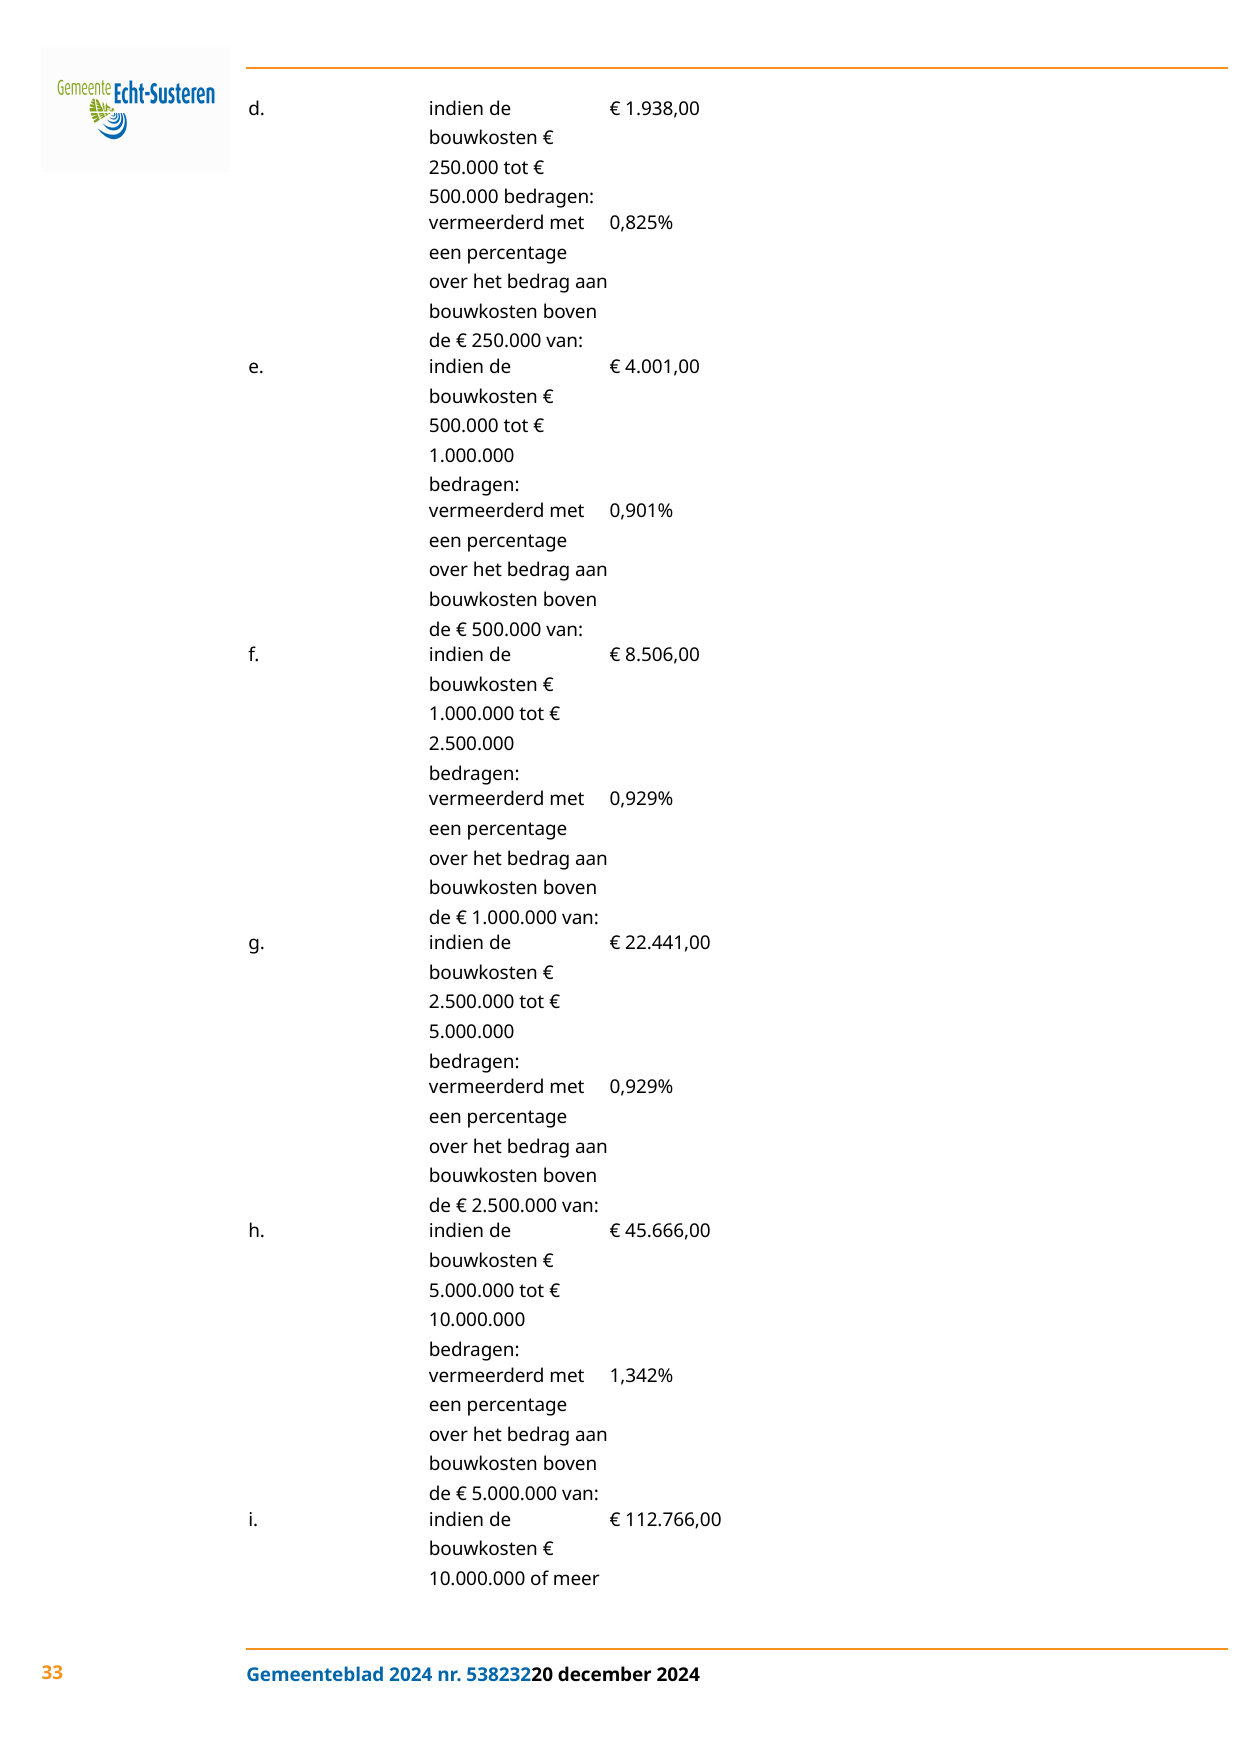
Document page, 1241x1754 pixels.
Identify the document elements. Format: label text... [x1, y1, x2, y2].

table_cell [971, 209, 1152, 353]
table_cell [790, 353, 971, 497]
table_cell vermeerderd met een percentage over het bedrag aan bouwkosten boven de € 5.000.000 van: [429, 1362, 609, 1506]
table_cell [790, 1362, 971, 1506]
table_cell indien de bouwkosten € 2.500.000 tot € 5.000.000 bedragen: [429, 930, 609, 1074]
table_cell [971, 786, 1152, 929]
table_cell € 22.441,00 [609, 930, 790, 1074]
table_cell vermeerderd met een percentage over het bedrag aan bouwkosten boven de € 1.000.000 van: [429, 786, 609, 929]
table_cell [971, 1362, 1152, 1506]
table_cell [971, 498, 1152, 641]
table_cell [971, 930, 1152, 1074]
table_cell 0,929% [609, 1074, 790, 1218]
table_cell vermeerderd met een percentage over het bedrag aan bouwkosten boven de € 250.000 van: [429, 209, 609, 353]
picture [41, 47, 231, 172]
table_cell [971, 353, 1152, 497]
table_cell [248, 498, 429, 641]
table_cell [790, 786, 971, 929]
table_cell [790, 209, 971, 353]
table_cell € 112.766,00 [609, 1506, 790, 1591]
table_cell i. [248, 1506, 429, 1591]
table_cell e. [248, 353, 429, 497]
table_cell g. [248, 930, 429, 1074]
table_cell [971, 641, 1152, 786]
table_cell [248, 786, 429, 929]
table_cell € 45.666,00 [609, 1218, 790, 1362]
table_cell [248, 1362, 429, 1506]
table_cell [790, 1074, 971, 1218]
table_cell [790, 498, 971, 641]
table_cell indien de bouwkosten € 500.000 tot € 1.000.000 bedragen: [429, 353, 609, 497]
table_cell [790, 1506, 971, 1591]
table_cell d. [248, 95, 429, 209]
table_cell h. [248, 1218, 429, 1362]
table_cell indien de bouwkosten € 250.000 tot € 500.000 bedragen: [429, 95, 609, 209]
table_cell indien de bouwkosten € 10.000.000 of meer [429, 1506, 609, 1591]
table_cell [248, 1074, 429, 1218]
table_cell 1,342% [609, 1362, 790, 1506]
table_cell vermeerderd met een percentage over het bedrag aan bouwkosten boven de € 500.000 van: [429, 498, 609, 641]
table_cell [790, 1218, 971, 1362]
table_cell [971, 1074, 1152, 1218]
table_cell [790, 641, 971, 786]
table_cell vermeerderd met een percentage over het bedrag aan bouwkosten boven de € 2.500.000 van: [429, 1074, 609, 1218]
table_cell indien de bouwkosten € 1.000.000 tot € 2.500.000 bedragen: [429, 641, 609, 786]
table_cell [790, 95, 971, 209]
table_cell [971, 95, 1152, 209]
table_cell 0,901% [609, 498, 790, 641]
table_cell [971, 1218, 1152, 1362]
table_cell € 1.938,00 [609, 95, 790, 209]
table_cell 0,929% [609, 786, 790, 929]
table_cell [248, 209, 429, 353]
table_cell indien de bouwkosten € 5.000.000 tot € 10.000.000 bedragen: [429, 1218, 609, 1362]
table_cell [971, 1506, 1152, 1591]
table_cell [790, 930, 971, 1074]
table_cell f. [248, 641, 429, 786]
table_cell € 8.506,00 [609, 641, 790, 786]
table_cell € 4.001,00 [609, 353, 790, 497]
table_cell 0,825% [609, 209, 790, 353]
